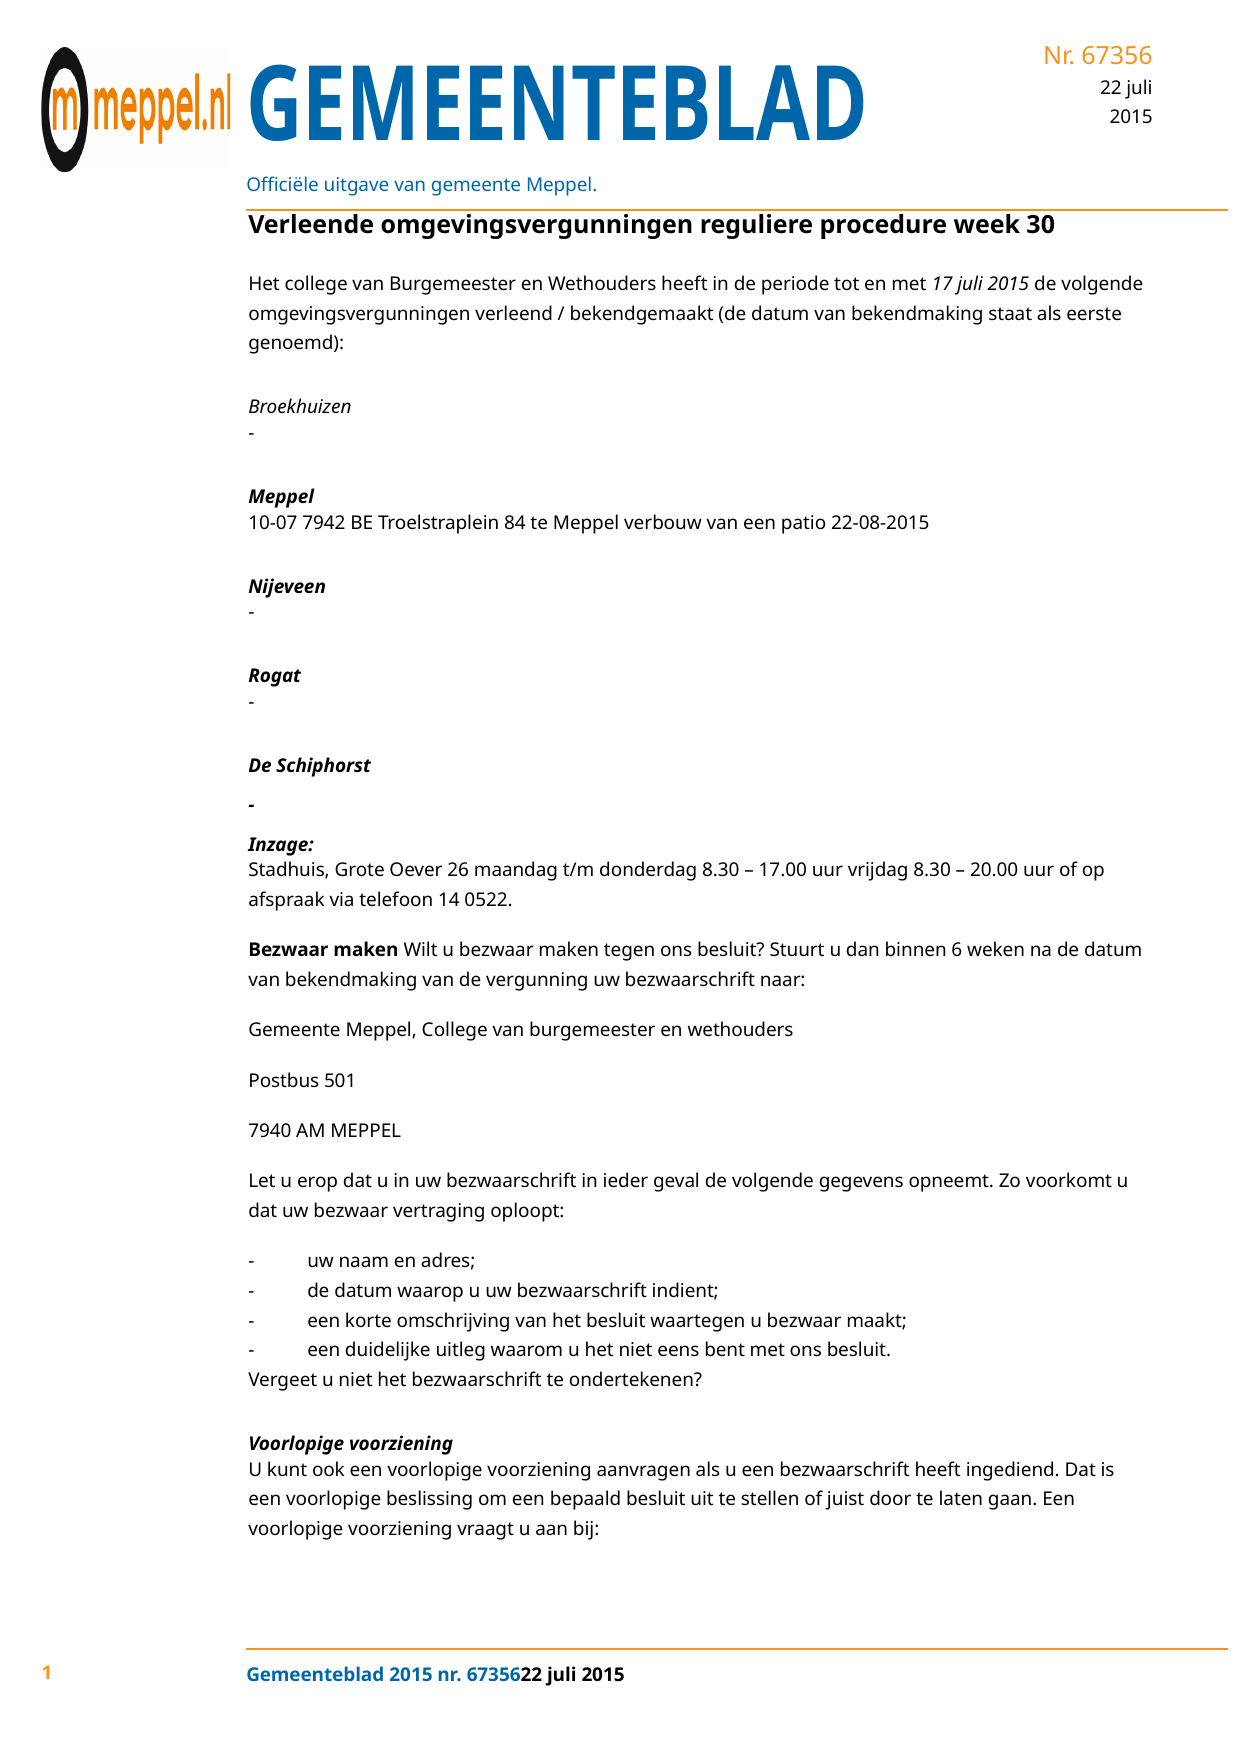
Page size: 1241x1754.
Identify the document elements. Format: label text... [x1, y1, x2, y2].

text Nijeveen [248, 573, 1152, 598]
text 10-07 7942 BE Troelstraplein 84 te Meppel verbouw van een patio 22-08-2015 [248, 509, 1152, 534]
text Broekhuizen [248, 393, 1152, 419]
list uw naam en adres; [248, 1248, 1152, 1273]
list de datum waarop u uw bezwaarschrift indient; [248, 1277, 1152, 1303]
text 7940 AM MEPPEL [248, 1117, 1152, 1143]
text Stadhuis, Grote Oever 26 maandag t/m donderdag 8.30 – 17.00 uur vrijdag 8.30 – 20.00 uur of op afspraak via telefoon 14 0522. [248, 856, 1152, 912]
text Vergeet u niet het bezwaarschrift te ondertekenen? [248, 1366, 1152, 1392]
text Voorlopige voorziening [248, 1430, 1152, 1456]
text - [248, 598, 1152, 624]
text Inzage: [248, 831, 1152, 856]
text U kunt ook een voorlopige voorziening aanvragen als u een bezwaarschrift heeft ingediend. Dat is een voorlopige beslissing om een bepaald besluit uit te stellen of juist door te laten gaan. Een voorlopige voorziening vraagt u aan bij: [248, 1456, 1152, 1541]
text Let u erop dat u in uw bezwaarschrift in ieder geval de volgende gegevens opneemt. Zo voorkomt u dat uw bezwaar vertraging oploopt: [248, 1168, 1152, 1223]
list een duidelijke uitleg waarom u het niet eens bent met ons besluit. [248, 1336, 1152, 1362]
text Rogat [248, 662, 1152, 688]
text - [248, 419, 1152, 445]
text - [248, 791, 1152, 817]
text Verleende omgevingsvergunningen reguliere procedure week 30 [248, 211, 1152, 241]
text Het college van Burgemeester en Wethouders heeft in de periode tot en met 17 juli 2015 de volgende omgevingsvergunningen verleend / bekendgemaakt (de datum van bekendmaking staat als eerste genoemd): [248, 270, 1152, 355]
text Meppel [248, 483, 1152, 509]
picture [41, 47, 231, 172]
list een korte omschrijving van het besluit waartegen u bezwaar maakt; [248, 1307, 1152, 1333]
text De Schiphorst [248, 752, 1152, 778]
text Gemeente Meppel, College van burgemeester en wethouders [248, 1016, 1152, 1042]
text Bezwaar maken Wilt u bezwaar maken tegen ons besluit? Stuurt u dan binnen 6 weken na de datum van bekendmaking van de vergunning uw bezwaarschrift naar: [248, 936, 1152, 992]
text - [248, 688, 1152, 714]
text Postbus 501 [248, 1067, 1152, 1093]
